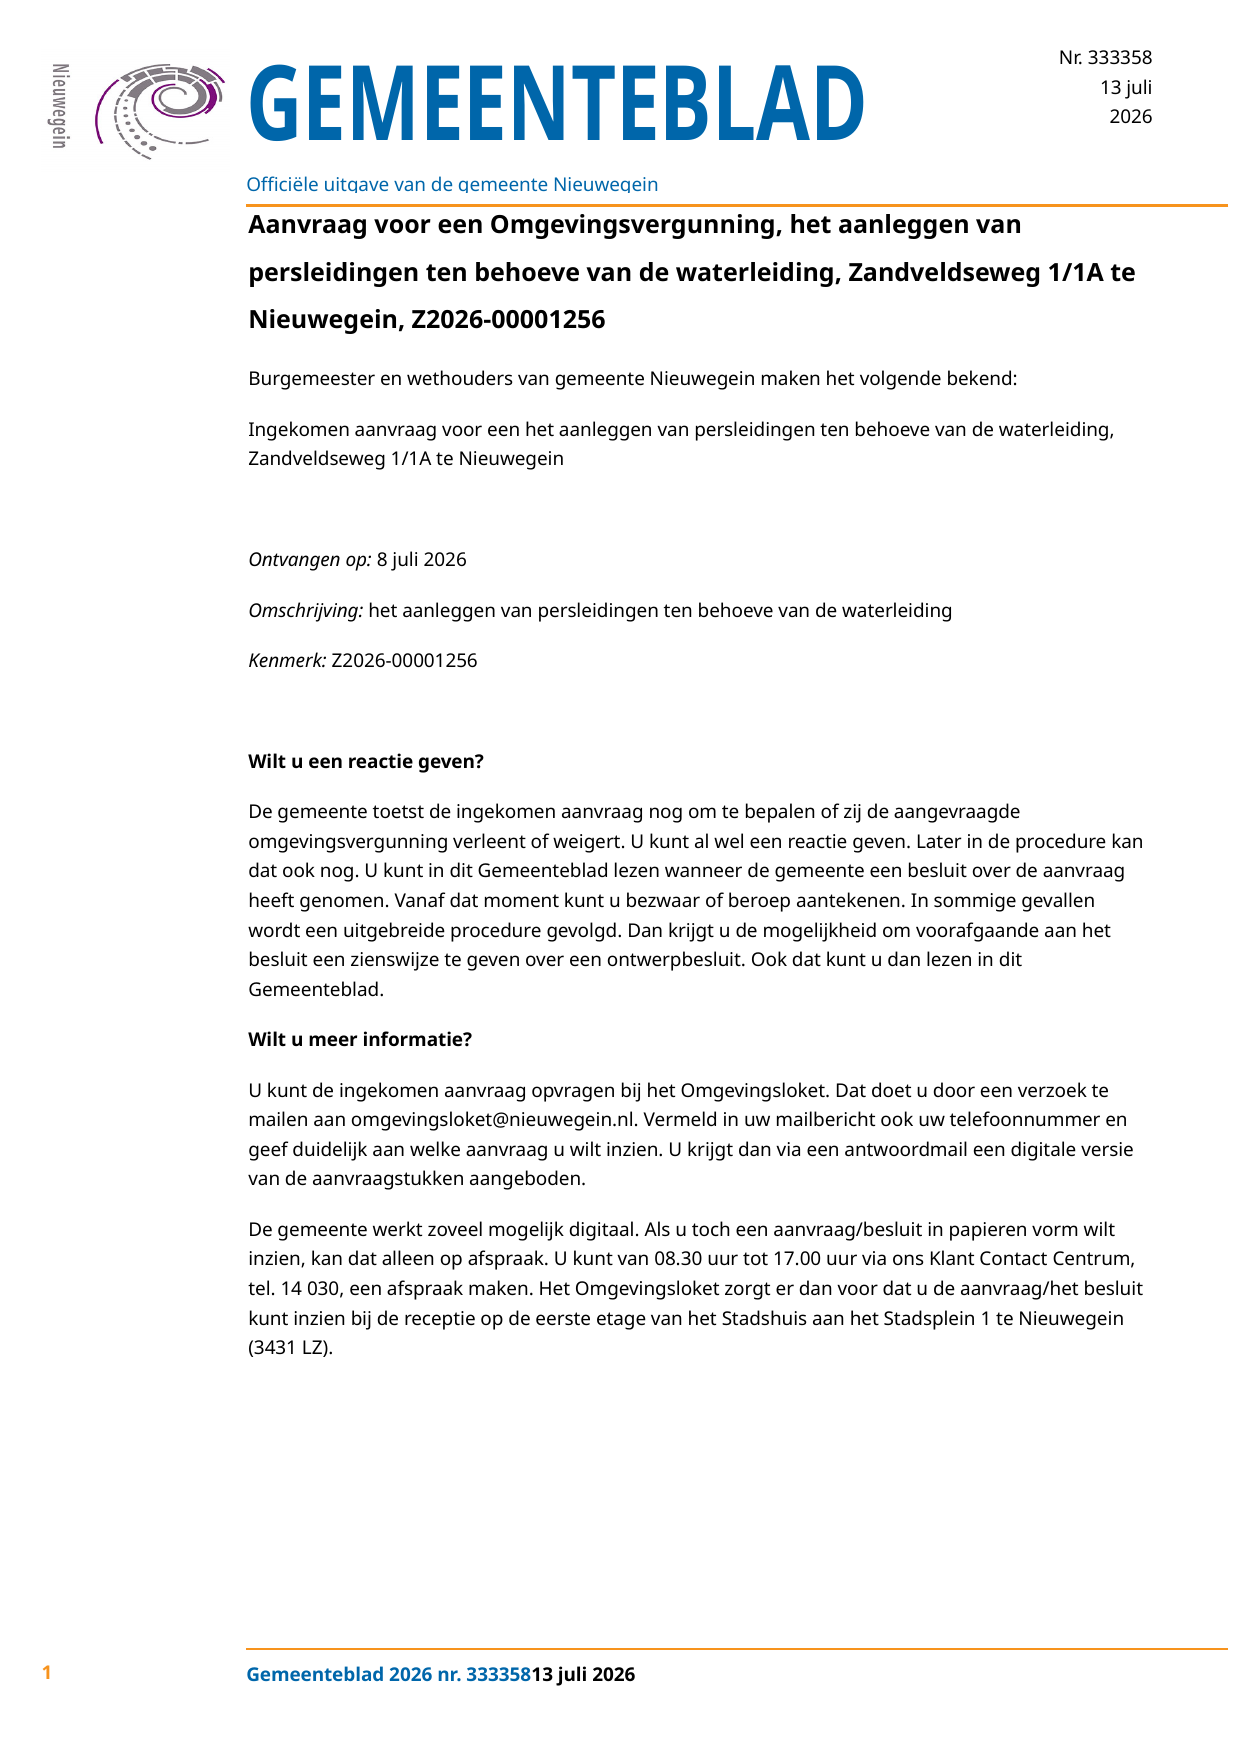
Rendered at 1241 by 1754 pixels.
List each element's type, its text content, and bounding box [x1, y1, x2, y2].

text Kenmerk: Z2026-00001256 [248, 647, 1152, 673]
text Wilt u meer informatie? [248, 1026, 1152, 1052]
text De gemeente werkt zoveel mogelijk digitaal. Als u toch een aanvraag/besluit in papieren vorm wilt inzien, kan dat alleen op afspraak. U kunt van 08.30 uur tot 17.00 uur via ons Klant Contact Centrum, tel. 14 030, een afspraak maken. Het Omgevingsloket zorgt er dan voor dat u de aanvraag/het besluit kunt inzien bij de receptie op de eerste etage van het Stadshuis aan het Stadsplein 1 te Nieuwegein (3431 LZ). [248, 1216, 1152, 1360]
text U kunt de ingekomen aanvraag opvragen bij het Omgevingsloket. Dat doet u door een verzoek te mailen aan omgevingsloket@nieuwegein.nl. Vermeld in uw mailbericht ook uw telefoonnummer en geef duidelijk aan welke aanvraag u wilt inzien. U krijgt dan via een antwoordmail een digitale versie van de aanvraagstukken aangeboden. [248, 1077, 1152, 1191]
text Omschrijving: het aanleggen van persleidingen ten behoeve van de waterleiding [248, 597, 1152, 622]
picture [41, 47, 231, 172]
text Ingekomen aanvraag voor een het aanleggen van persleidingen ten behoeve van de waterleiding, Zandveldseweg 1/1A te Nieuwegein [248, 416, 1152, 471]
text De gemeente toetst de ingekomen aanvraag nog om te bepalen of zij de aangevraagde omgevingsvergunning verleent of weigert. U kunt al wel een reactie geven. Later in de procedure kan dat ook nog. U kunt in dit Gemeenteblad lezen wanneer de gemeente een besluit over de aanvraag heeft genomen. Vanaf dat moment kunt u bezwaar of beroep aantekenen. In sommige gevallen wordt een uitgebreide procedure gevolgd. Dan krijgt u de mogelijkheid om voorafgaande aan het besluit een zienswijze te geven over een ontwerpbesluit. Ook dat kunt u dan lezen in dit Gemeenteblad. [248, 798, 1152, 1002]
text Ontvangen op: 8 juli 2026 [248, 546, 1152, 572]
text Wilt u een reactie geven? [248, 748, 1152, 774]
text Burgemeester en wethouders van gemeente Nieuwegein maken het volgende bekend: [248, 366, 1152, 391]
text Aanvraag voor een Omgevingsvergunning, het aanleggen van persleidingen ten behoeve van de waterleiding, Zandveldseweg 1/1A te Nieuwegein, Z2026-00001256 [248, 207, 1152, 336]
